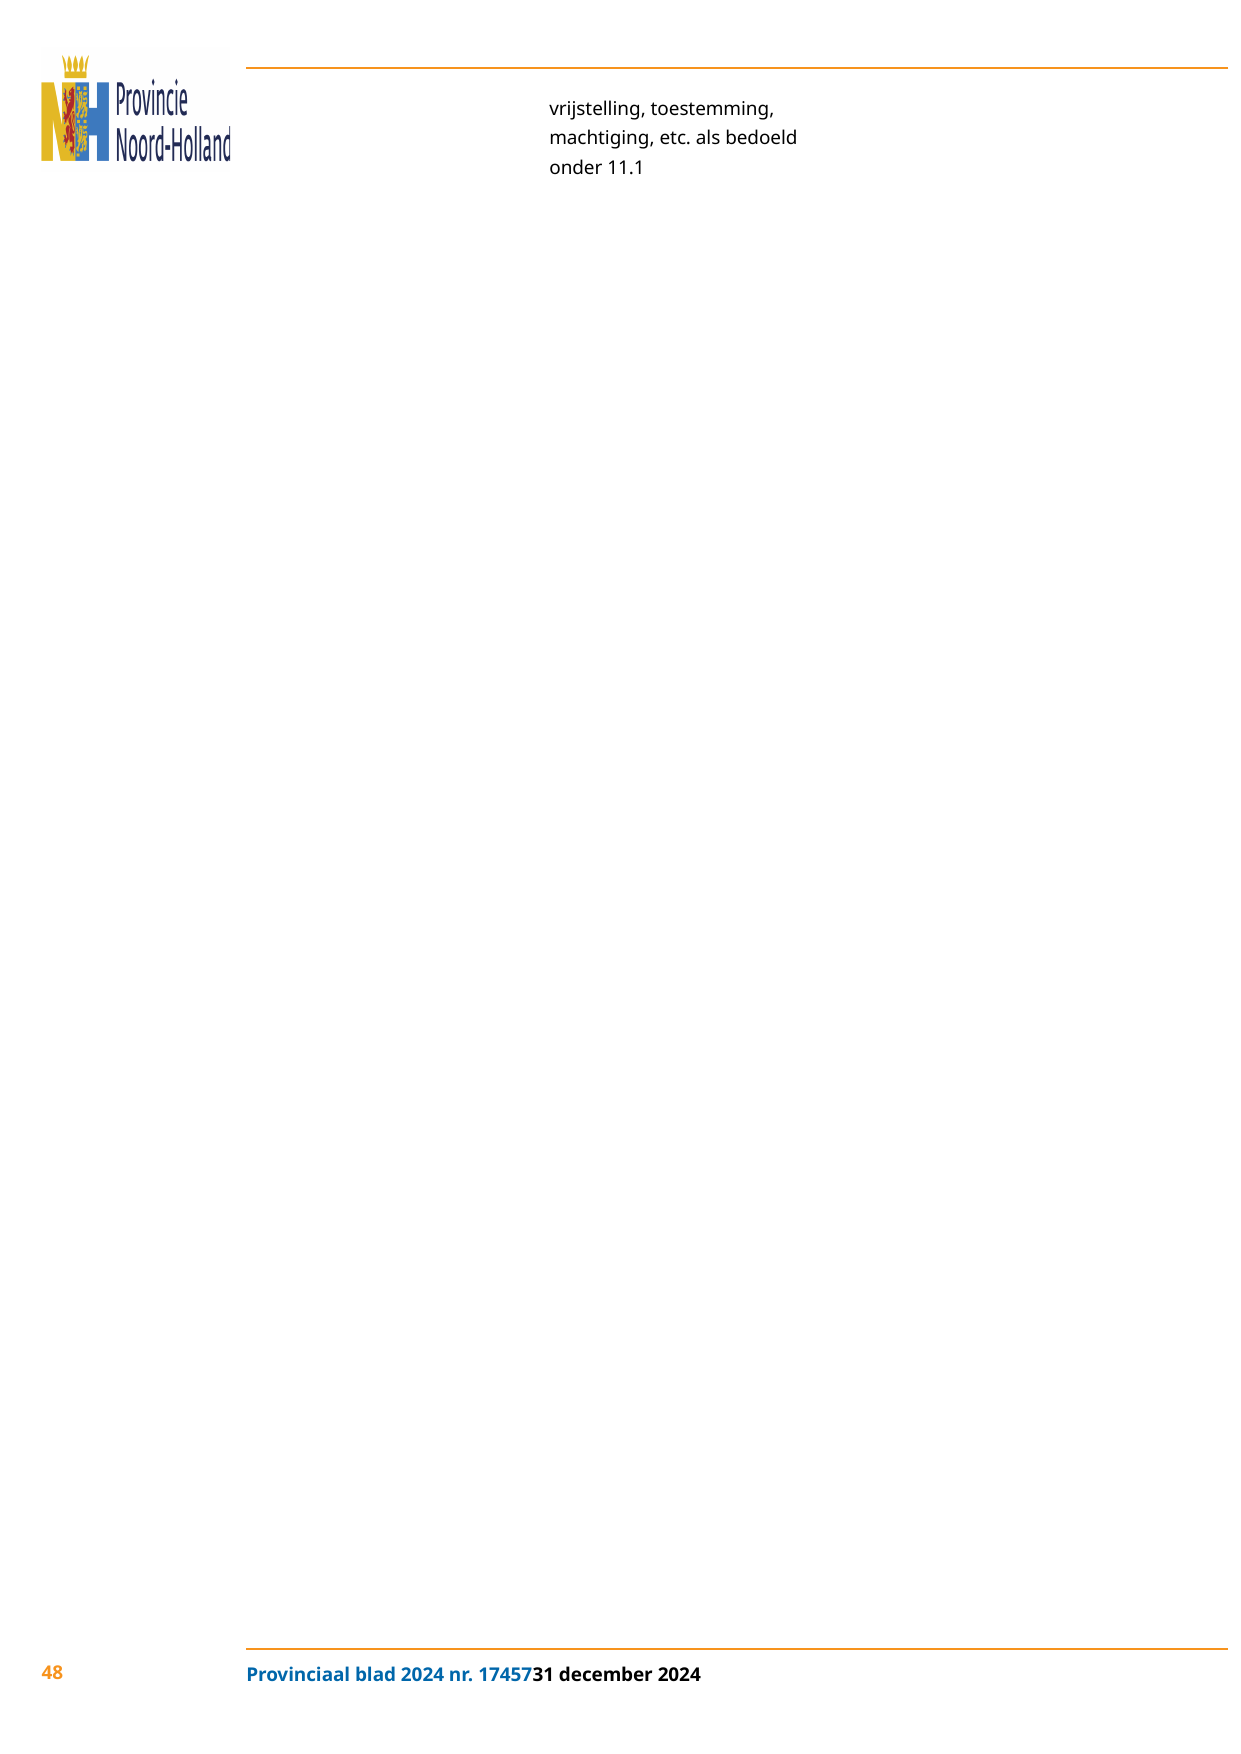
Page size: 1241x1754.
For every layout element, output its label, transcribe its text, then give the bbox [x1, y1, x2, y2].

table_cell [248, 95, 549, 180]
table_cell vrijstelling, toestemming, machtiging, etc. als bedoeld onder 11.1 [549, 95, 850, 180]
table_cell [850, 95, 1152, 180]
picture [41, 47, 231, 172]
